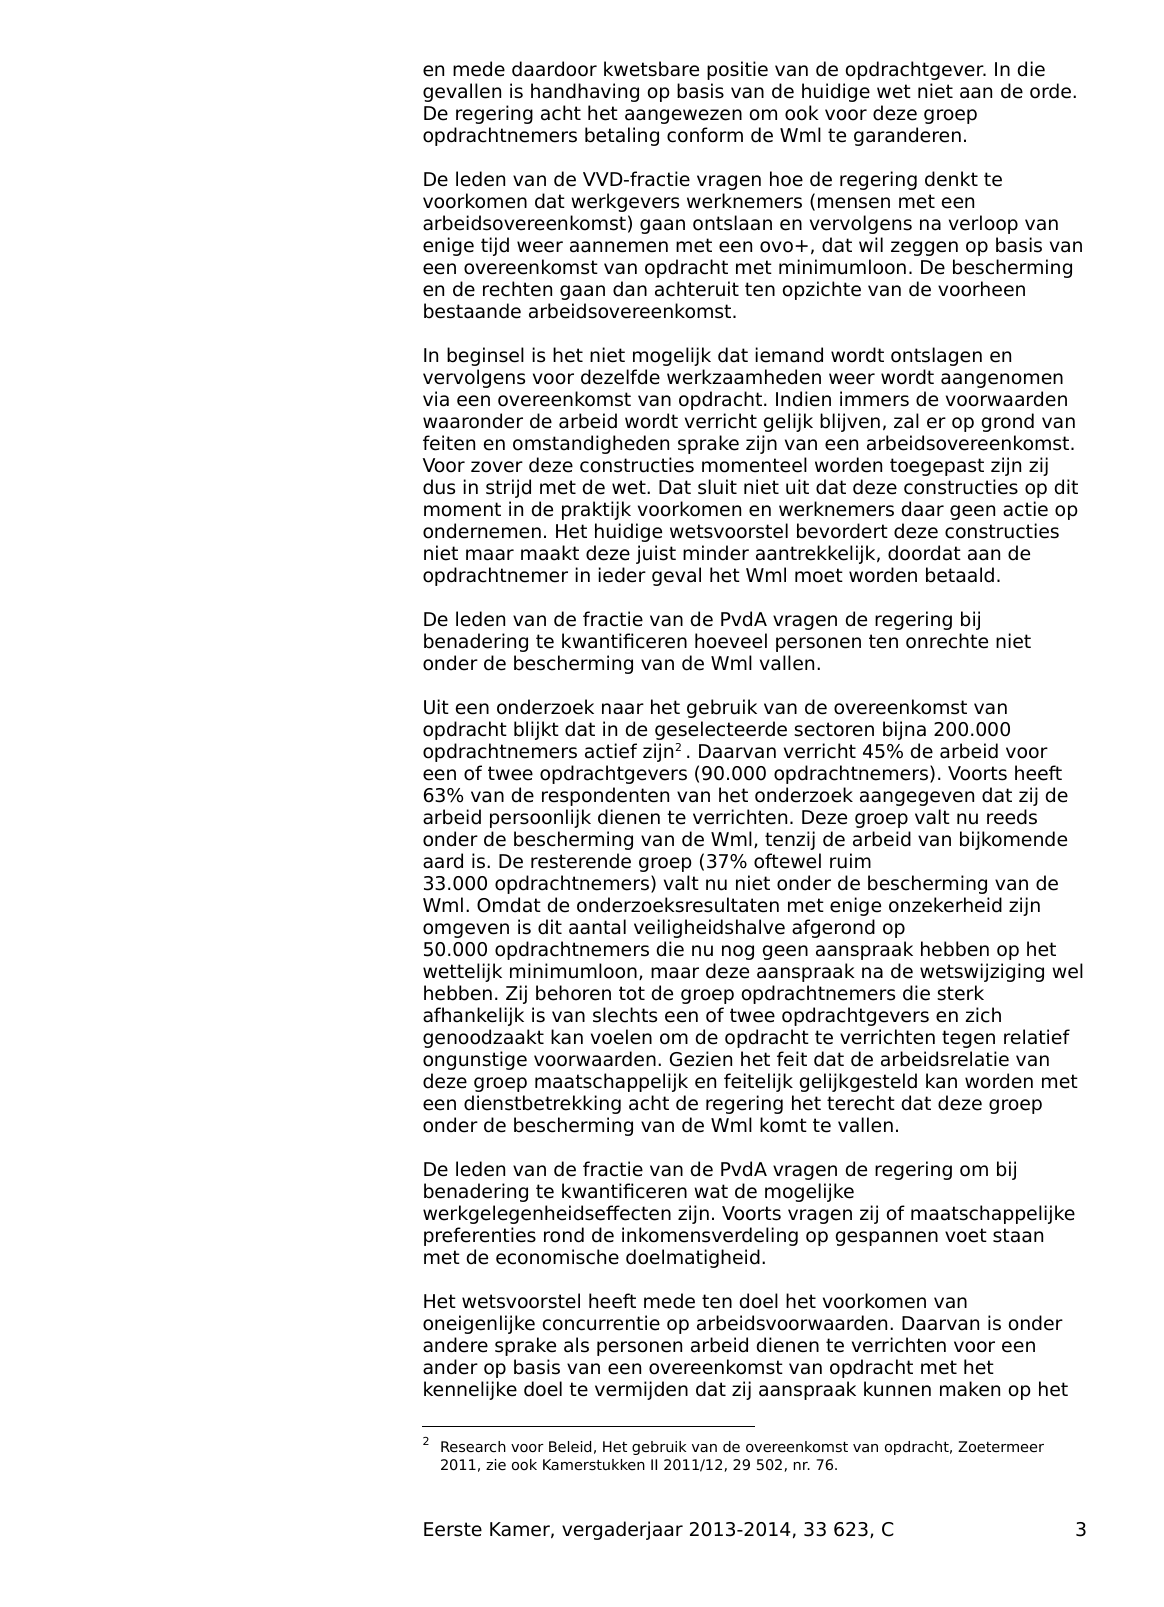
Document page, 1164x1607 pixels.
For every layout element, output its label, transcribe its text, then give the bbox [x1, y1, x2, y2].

text In beginsel is het niet mogelijk dat iemand wordt ontslagen en vervolgens voor dezelfde werkzaamheden weer wordt aangenomen via een overeenkomst van opdracht. Indien immers de voorwaarden waaronder de arbeid wordt verricht gelijk blijven, zal er op grond van feiten en omstandigheden sprake zijn van een arbeidsovereenkomst. Voor zover deze constructies momenteel worden toegepast zijn zij dus in strijd met de wet. Dat sluit niet uit dat deze constructies op dit moment in de praktijk voorkomen en werknemers daar geen actie op ondernemen. Het huidige wetsvoorstel bevordert deze constructies niet maar maakt deze juist minder aantrekkelijk, doordat aan de opdrachtnemer in ieder geval het Wml moet worden betaald. [422, 345, 1087, 587]
text en mede daardoor kwetsbare positie van de opdrachtgever. In die gevallen is handhaving op basis van de huidige wet niet aan de orde. De regering acht het aangewezen om ook voor deze groep opdrachtnemers betaling conform de Wml te garanderen. [422, 59, 1087, 147]
text De leden van de fractie van de PvdA vragen de regering bij benadering te kwantificeren hoeveel personen ten onrechte niet onder de bescherming van de Wml vallen. [422, 609, 1087, 675]
text Het wetsvoorstel heeft mede ten doel het voorkomen van oneigenlijke concurrentie op arbeidsvoorwaarden. Daarvan is onder andere sprake als personen arbeid dienen te verrichten voor een ander op basis van een overeenkomst van opdracht met het kennelijke doel te vermijden dat zij aanspraak kunnen maken op het [422, 1291, 1087, 1401]
text De leden van de fractie van de PvdA vragen de regering om bij benadering te kwantificeren wat de mogelijke werkgelegenheidseffecten zijn. Voorts vragen zij of maatschappelijke preferenties rond de inkomensverdeling op gespannen voet staan met de economische doelmatigheid. [422, 1159, 1087, 1269]
text De leden van de VVD-fractie vragen hoe de regering denkt te voorkomen dat werkgevers werknemers (mensen met een arbeidsovereenkomst) gaan ontslaan en vervolgens na verloop van enige tijd weer aannemen met een ovo+, dat wil zeggen op basis van een overeenkomst van opdracht met minimumloon. De bescherming en de rechten gaan dan achteruit ten opzichte van de voorheen bestaande arbeidsovereenkomst. [422, 169, 1087, 323]
text Research voor Beleid, Het gebruik van de overeenkomst van opdracht, Zoetermeer 2011, zie ook Kamerstukken II 2011/12, 29 502, nr. 76. [422, 1435, 1087, 1474]
text Uit een onderzoek naar het gebruik van de overeenkomst van opdracht blijkt dat in de geselecteerde sectoren bijna 200.000 opdrachtnemers actief zijn. Daarvan verricht 45% de arbeid voor een of twee opdrachtgevers (90.000 opdrachtnemers). Voorts heeft 63% van de respondenten van het onderzoek aangegeven dat zij de arbeid persoonlijk dienen te verrichten. Deze groep valt nu reeds onder de bescherming van de Wml, tenzij de arbeid van bijkomende aard is. De resterende groep (37% oftewel ruim 33.000 opdrachtnemers) valt nu niet onder de bescherming van de Wml. Omdat de onderzoeksresultaten met enige onzekerheid zijn omgeven is dit aantal veiligheidshalve afgerond op 50.000 opdrachtnemers die nu nog geen aanspraak hebben op het wettelijk minimumloon, maar deze aanspraak na de wetswijziging wel hebben. Zij behoren tot de groep opdrachtnemers die sterk afhankelijk is van slechts een of twee opdrachtgevers en zich genoodzaakt kan voelen om de opdracht te verrichten tegen relatief ongunstige voorwaarden. Gezien het feit dat de arbeidsrelatie van deze groep maatschappelijk en feitelijk gelijkgesteld kan worden met een dienstbetrekking acht de regering het terecht dat deze groep onder de bescherming van de Wml komt te vallen. [422, 697, 1087, 1137]
